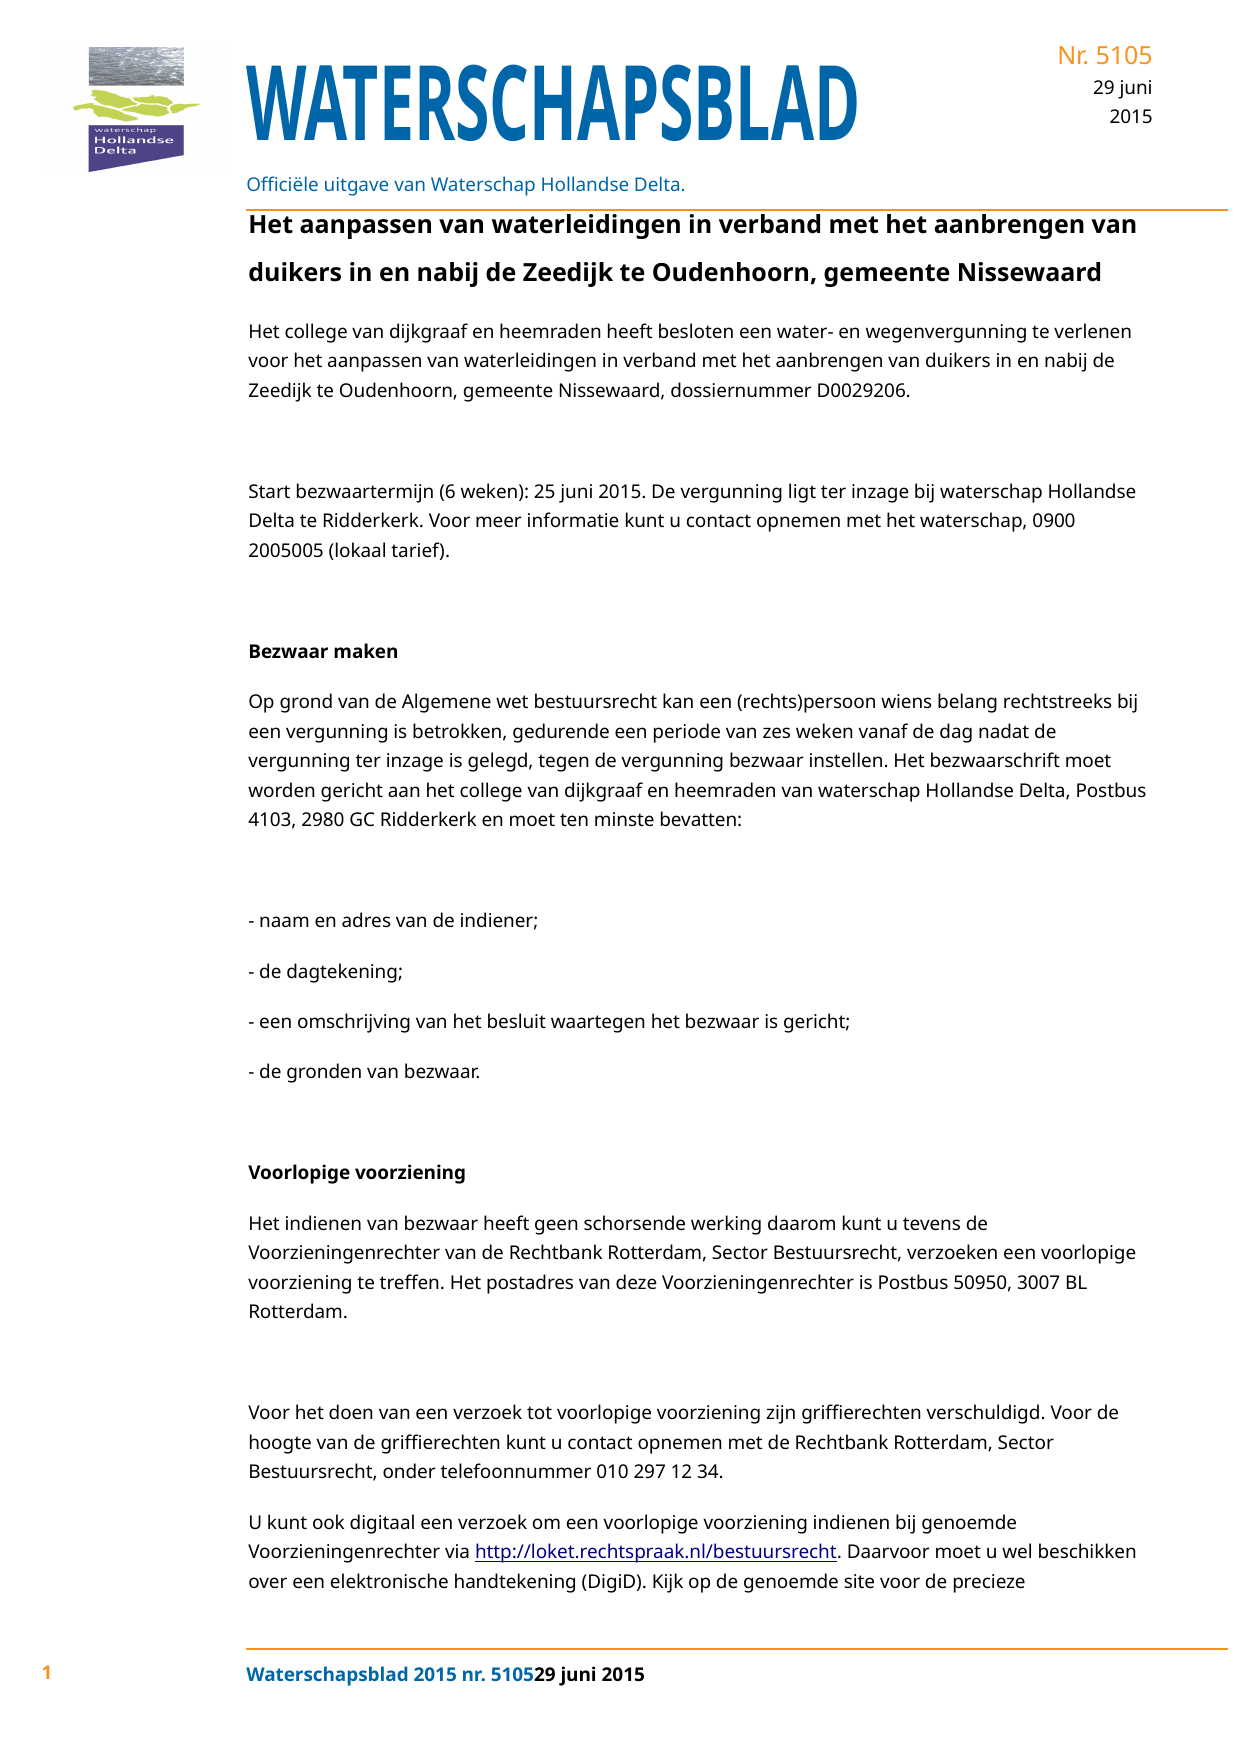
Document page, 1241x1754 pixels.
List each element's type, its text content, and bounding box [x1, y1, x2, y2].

text - de gronden van bezwaar. [248, 1059, 1152, 1084]
text - naam en adres van de indiener; [248, 907, 1152, 933]
text - de dagtekening; [248, 958, 1152, 984]
text Bezwaar maken [248, 638, 1152, 664]
text Het indienen van bezwaar heeft geen schorsende werking daarom kunt u tevens de Voorzieningenrechter van de Rechtbank Rotterdam, Sector Bestuursrecht, verzoeken een voorlopige voorziening te treffen. Het postadres van deze Voorzieningenrechter is Postbus 50950, 3007 BL Rotterdam. [248, 1210, 1152, 1324]
text - een omschrijving van het besluit waartegen het bezwaar is gericht; [248, 1008, 1152, 1034]
text Het college van dijkgraaf en heemraden heeft besloten een water- en wegenvergunning te verlenen voor het aanpassen van waterleidingen in verband met het aanbrengen van duikers in en nabij de Zeedijk te Oudenhoorn, gemeente Nissewaard, dossiernummer D0029206. [248, 318, 1152, 403]
picture [41, 47, 231, 172]
text Op grond van de Algemene wet bestuursrecht kan een (rechts)persoon wiens belang rechtstreeks bij een vergunning is betrokken, gedurende een periode van zes weken vanaf de dag nadat de vergunning ter inzage is gelegd, tegen de vergunning bezwaar instellen. Het bezwaarschrift moet worden gericht aan het college van dijkgraaf en heemraden van waterschap Hollandse Delta, Postbus 4103, 2980 GC Ridderkerk en moet ten minste bevatten: [248, 688, 1152, 832]
text U kunt ook digitaal een verzoek om een voorlopige voorziening indienen bij genoemde Voorzieningenrechter via http://loket.rechtspraak.nl/bestuursrecht. Daarvoor moet u wel beschikken over een elektronische handtekening (DigiD). Kijk op de genoemde site voor de precieze [248, 1509, 1152, 1594]
text Start bezwaartermijn (6 weken): 25 juni 2015. De vergunning ligt ter inzage bij waterschap Hollandse Delta te Ridderkerk. Voor meer informatie kunt u contact opnemen met het waterschap, 0900 2005005 (lokaal tarief). [248, 478, 1152, 563]
text Voorlopige voorziening [248, 1159, 1152, 1185]
text Het aanpassen van waterleidingen in verband met het aanbrengen van duikers in en nabij de Zeedijk te Oudenhoorn, gemeente Nissewaard [248, 211, 1152, 288]
text Voor het doen van een verzoek tot voorlopige voorziening zijn griffierechten verschuldigd. Voor de hoogte van de griffierechten kunt u contact opnemen met de Rechtbank Rotterdam, Sector Bestuursrecht, onder telefoonnummer 010 297 12 34. [248, 1399, 1152, 1484]
